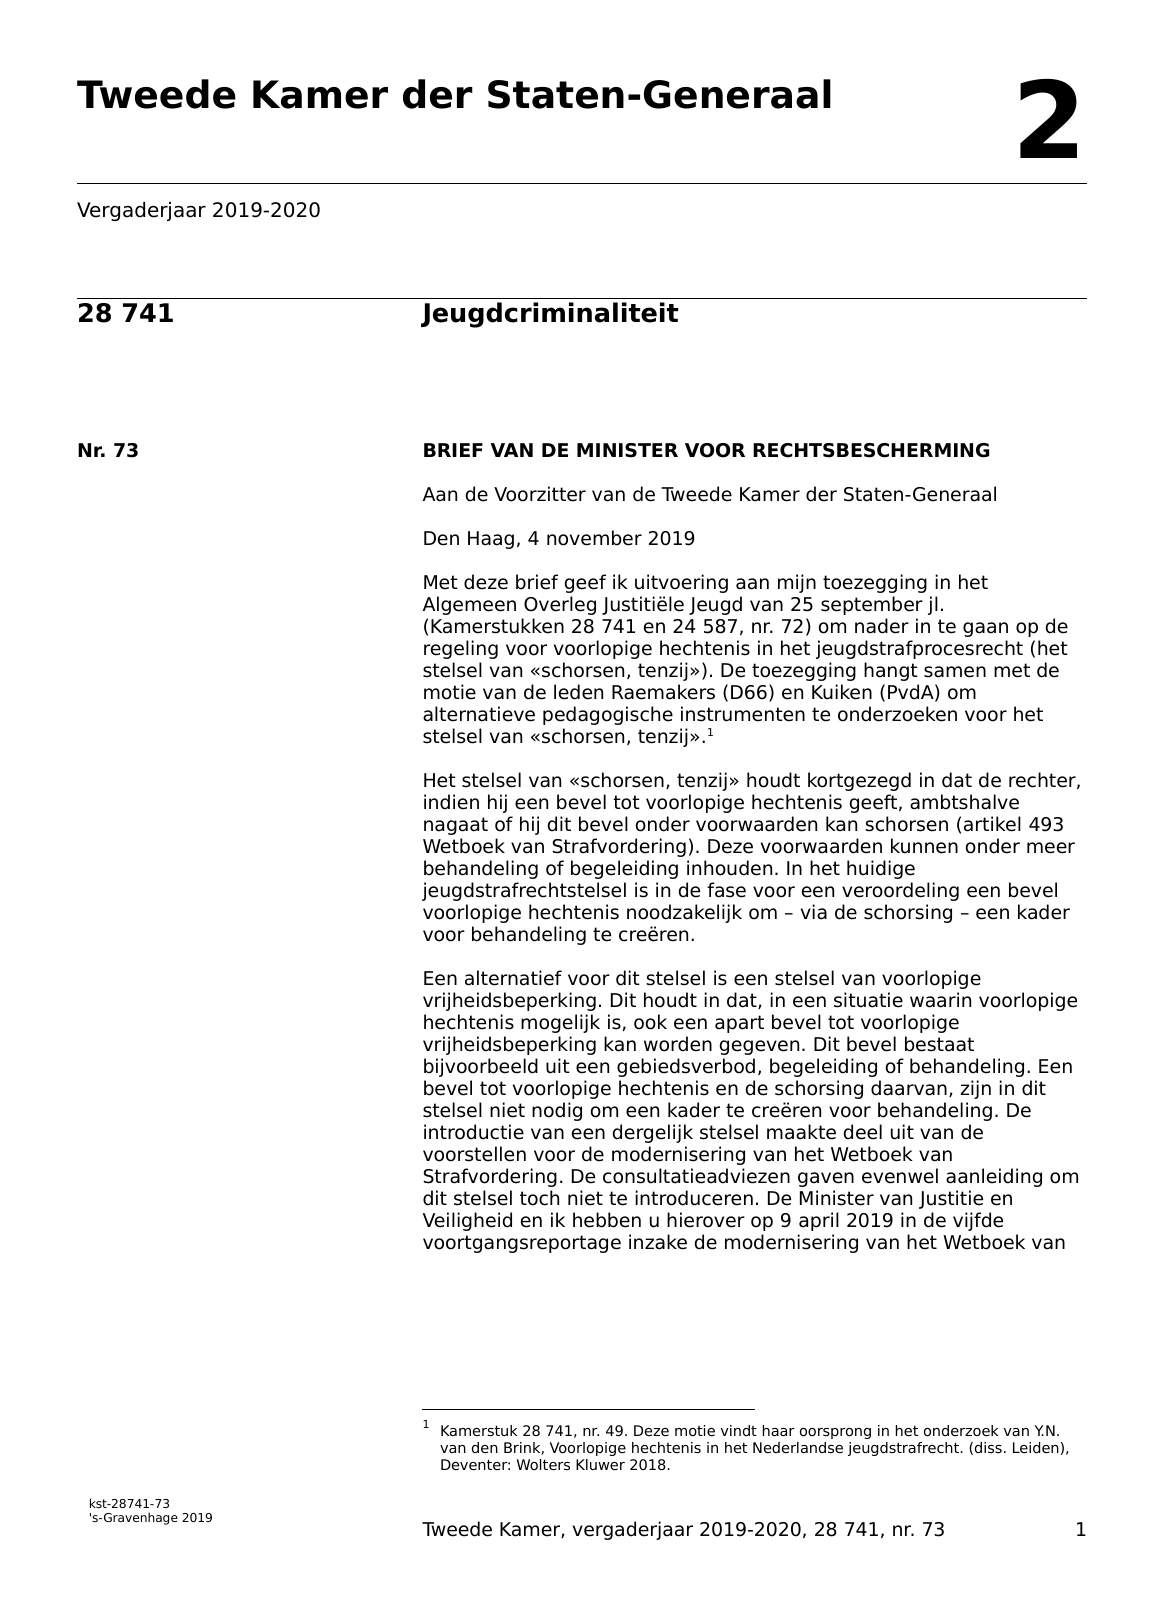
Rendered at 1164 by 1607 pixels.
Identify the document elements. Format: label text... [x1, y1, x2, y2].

text Met deze brief geef ik uitvoering aan mijn toezegging in het Algemeen Overleg Justitiële Jeugd van 25 september jl. (Kamerstukken 28 741 en 24 587, nr. 72) om nader in te gaan op de regeling voor voorlopige hechtenis in het jeugdstrafprocesrecht (het stelsel van «schorsen, tenzij»). De toezegging hangt samen met de motie van de leden Raemakers (D66) en Kuiken (PvdA) om alternatieve pedagogische instrumenten te onderzoeken voor het stelsel van «schorsen, tenzij». [422, 572, 1087, 748]
text 's-Gravenhage 2019 [88, 1511, 323, 1525]
text Een alternatief voor dit stelsel is een stelsel van voorlopige vrijheidsbeperking. Dit houdt in dat, in een situatie waarin voorlopige hechtenis mogelijk is, ook een apart bevel tot voorlopige vrijheidsbeperking kan worden gegeven. Dit bevel bestaat bijvoorbeeld uit een gebiedsverbod, begeleiding of behandeling. Een bevel tot voorlopige hechtenis en de schorsing daarvan, zijn in dit stelsel niet nodig om een kader te creëren voor behandeling. De introductie van een dergelijk stelsel maakte deel uit van de voorstellen voor de modernisering van het Wetboek van Strafvordering. De consultatieadviezen gaven evenwel aanleiding om dit stelsel toch niet te introduceren. De Minister van Justitie en Veiligheid en ik hebben u hierover op 9 april 2019 in de vijfde voortgangsreportage inzake de modernisering van het Wetboek van [422, 968, 1087, 1298]
text Kamerstuk 28 741, nr. 49. Deze motie vindt haar oorsprong in het onderzoek van Y.N. van den Brink, Voorlopige hechtenis in het Nederlandse jeugdstrafrecht. (diss. Leiden), Deventer: Wolters Kluwer 2018. [422, 1418, 1087, 1474]
text Den Haag, 4 november 2019 [422, 528, 1087, 550]
table_header Tweede Kamer der Staten-Generaal [77, 59, 886, 183]
subtitle 28 741 Jeugdcriminaliteit [77, 299, 1087, 329]
table_cell Vergaderjaar 2019-2020 [77, 184, 1087, 298]
text kst-28741-73 [88, 1497, 323, 1511]
text Aan de Voorzitter van de Tweede Kamer der Staten-Generaal [422, 484, 1087, 506]
text Het stelsel van «schorsen, tenzij» houdt kortgezegd in dat de rechter, indien hij een bevel tot voorlopige hechtenis geeft, ambtshalve nagaat of hij dit bevel onder voorwaarden kan schorsen (artikel 493 Wetboek van Strafvordering). Deze voorwaarden kunnen onder meer behandeling of begeleiding inhouden. In het huidige jeugdstrafrechtstelsel is in de fase voor een veroordeling een bevel voorlopige hechtenis noodzakelijk om – via de schorsing – een kader voor behandeling te creëren. [422, 770, 1087, 946]
table_header 2 [886, 59, 1087, 183]
subtitle Nr. 73 BRIEF VAN DE MINISTER VOOR RECHTSBESCHERMING [77, 440, 1087, 462]
